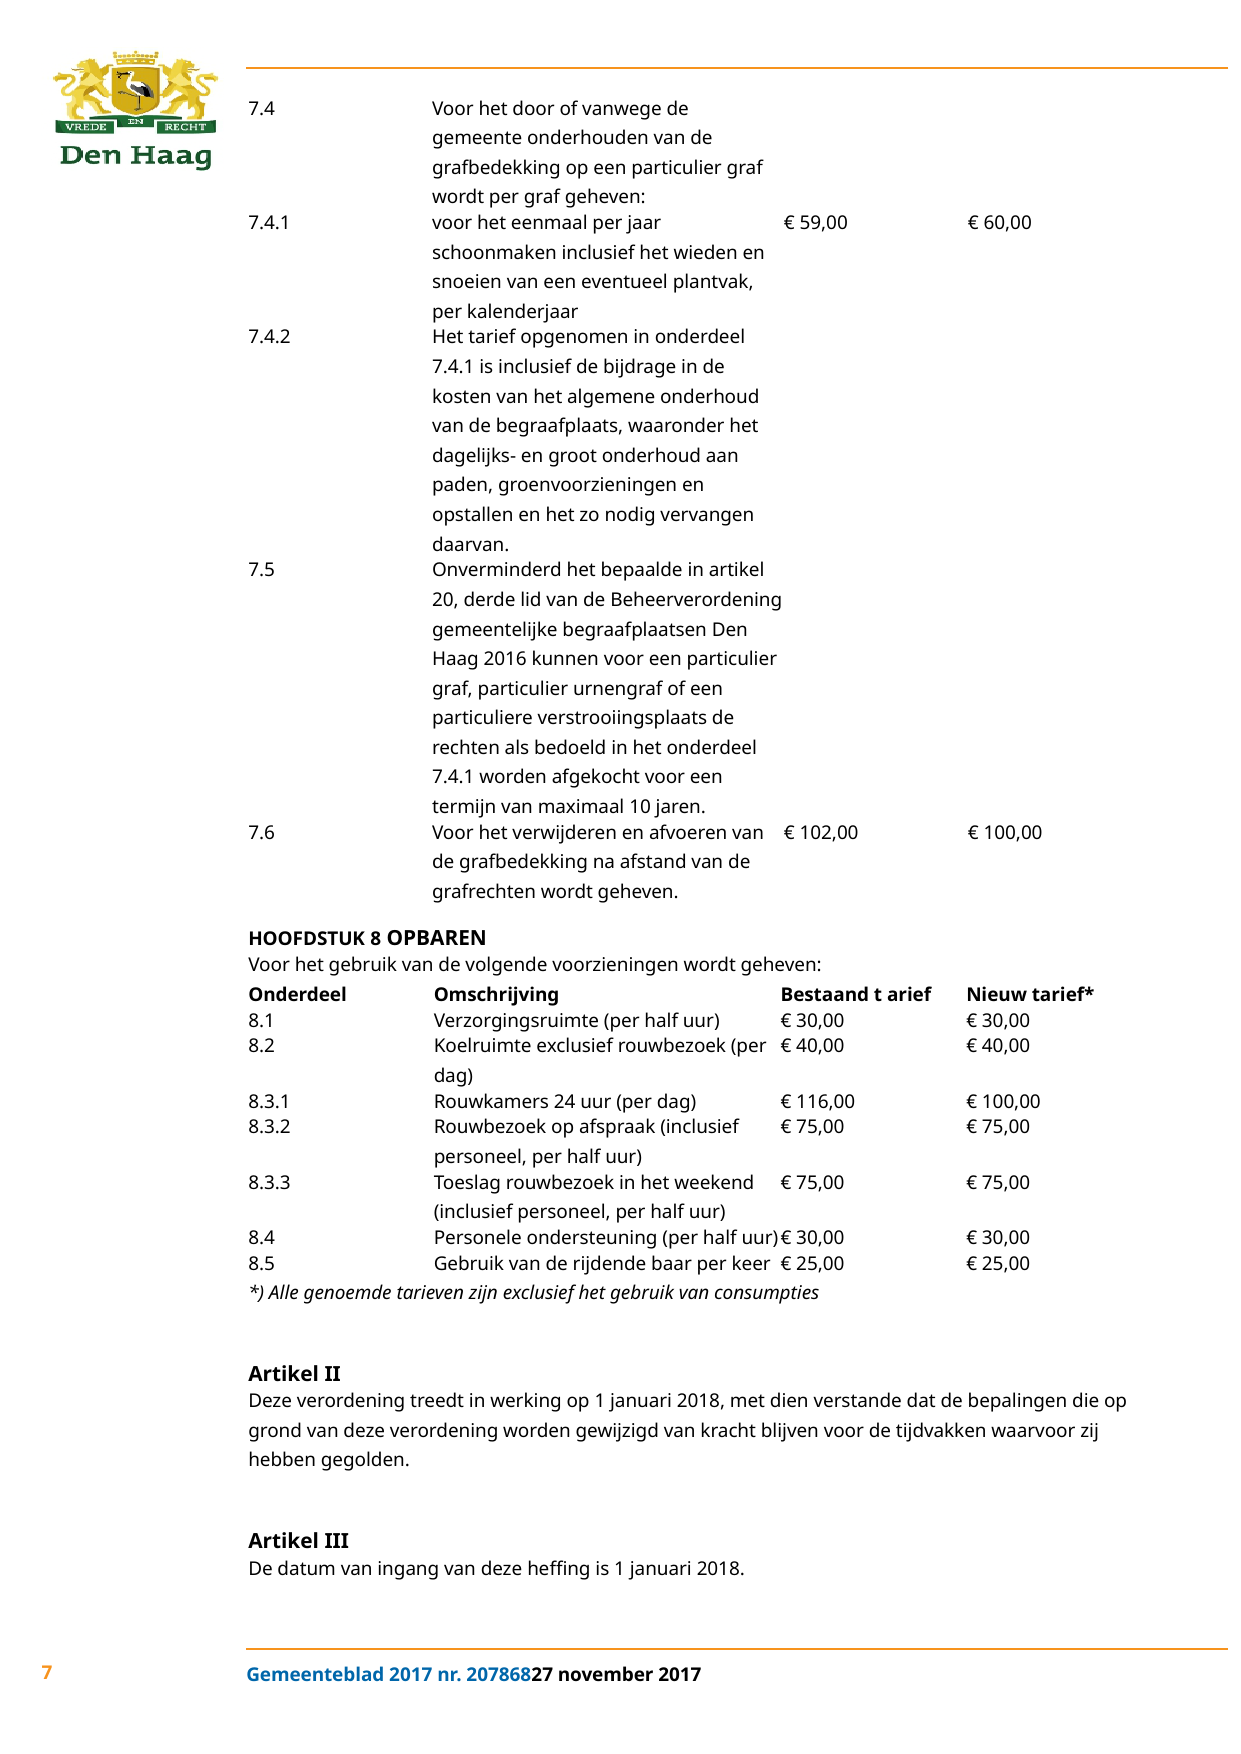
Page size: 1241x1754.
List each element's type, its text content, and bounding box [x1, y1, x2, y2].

table_cell € 30,00 [966, 1007, 1152, 1033]
table_cell Toeslag rouwbezoek in het weekend (inclusief personeel, per half uur) [434, 1169, 780, 1224]
table_header Omschrijving [434, 981, 780, 1007]
table_cell € 25,00 [966, 1250, 1152, 1276]
table_cell Gebruik van de rijdende baar per keer [434, 1250, 780, 1276]
table_cell [968, 95, 1152, 209]
table_cell € 60,00 [968, 209, 1152, 324]
table_cell 7.4.2 [248, 324, 432, 557]
table_cell Rouwbezoek op afspraak (inclusief personeel, per half uur) [434, 1114, 780, 1169]
table_cell € 116,00 [780, 1088, 966, 1114]
table_cell € 30,00 [966, 1224, 1152, 1250]
table_cell 7.4 [248, 95, 432, 209]
table_cell Het tarief opgenomen in onderdeel 7.4.1 is inclusief de bijdrage in de kosten van het algemene onderhoud van de begraafplaats, waaronder het dagelijks- en groot onderhoud aan paden, groenvoorzieningen en opstallen en het zo nodig vervangen daarvan. [432, 324, 784, 557]
table_cell € 75,00 [780, 1114, 966, 1169]
table_cell Verzorgingsruimte (per half uur) [434, 1007, 780, 1033]
table_cell 8.3.2 [248, 1114, 433, 1169]
table_cell 8.2 [248, 1033, 433, 1088]
table_cell Rouwkamers 24 uur (per dag) [434, 1088, 780, 1114]
table_cell 7.4.1 [248, 209, 432, 324]
table_cell [968, 324, 1152, 557]
text Artikel II [248, 1359, 1152, 1387]
table_cell Koelruimte exclusief rouwbezoek (per dag) [434, 1033, 780, 1088]
table_cell 8.3.3 [248, 1169, 433, 1224]
table_cell Personele ondersteuning (per half uur) [434, 1224, 780, 1250]
table_cell € 40,00 [966, 1033, 1152, 1088]
table_cell 8.4 [248, 1224, 433, 1250]
table_cell € 25,00 [780, 1250, 966, 1276]
table_header Bestaand t arief [780, 981, 966, 1007]
table_cell 8.5 [248, 1250, 433, 1276]
table_cell € 30,00 [780, 1007, 966, 1033]
table_cell € 75,00 [780, 1169, 966, 1224]
table_cell 8.1 [248, 1007, 433, 1033]
text *) Alle genoemde tarieven zijn exclusief het gebruik van consumpties [248, 1279, 1152, 1305]
table_cell voor het eenmaal per jaar schoonmaken inclusief het wieden en snoeien van een eventueel plantvak, per kalenderjaar [432, 209, 784, 324]
picture [41, 47, 231, 172]
text HOOFDSTUK 8 OPBAREN [248, 923, 1152, 952]
table_cell € 100,00 [966, 1088, 1152, 1114]
table_cell Voor het verwijderen en afvoeren van de grafbedekking na afstand van de grafrechten wordt geheven. [432, 819, 784, 904]
table_header Onderdeel [248, 981, 433, 1007]
table_header Nieuw tarief* [966, 981, 1152, 1007]
table_cell € 59,00 [784, 209, 968, 324]
table_cell 7.6 [248, 819, 432, 904]
text Voor het gebruik van de volgende voorzieningen wordt geheven: [248, 952, 1152, 977]
table_cell € 75,00 [966, 1169, 1152, 1224]
text Deze verordening treedt in werking op 1 januari 2018, met dien verstande dat de bepalingen die op grond van deze verordening worden gewijzigd van kracht blijven voor de tijdvakken waarvoor zij hebben gegolden. [248, 1387, 1152, 1472]
table_cell Onverminderd het bepaalde in artikel 20, derde lid van de Beheerverordening gemeentelijke begraafplaatsen Den Haag 2016 kunnen voor een particulier graf, particulier urnengraf of een particuliere verstrooiingsplaats de rechten als bedoeld in het onderdeel 7.4.1 worden afgekocht voor een termijn van maximaal 10 jaren. [432, 557, 784, 819]
table_cell 7.5 [248, 557, 432, 819]
table_cell € 102,00 [784, 819, 968, 904]
table_cell € 40,00 [780, 1033, 966, 1088]
table_cell € 75,00 [966, 1114, 1152, 1169]
table_cell 8.3.1 [248, 1088, 433, 1114]
text De datum van ingang van deze heffing is 1 januari 2018. [248, 1555, 1152, 1581]
table_cell [784, 324, 968, 557]
table_cell € 100,00 [968, 819, 1152, 904]
table_cell [784, 557, 968, 819]
table_cell Voor het door of vanwege de gemeente onderhouden van de grafbedekking op een particulier graf wordt per graf geheven: [432, 95, 784, 209]
table_cell [784, 95, 968, 209]
table_cell € 30,00 [780, 1224, 966, 1250]
text Artikel III [248, 1527, 1152, 1555]
table_cell [968, 557, 1152, 819]
